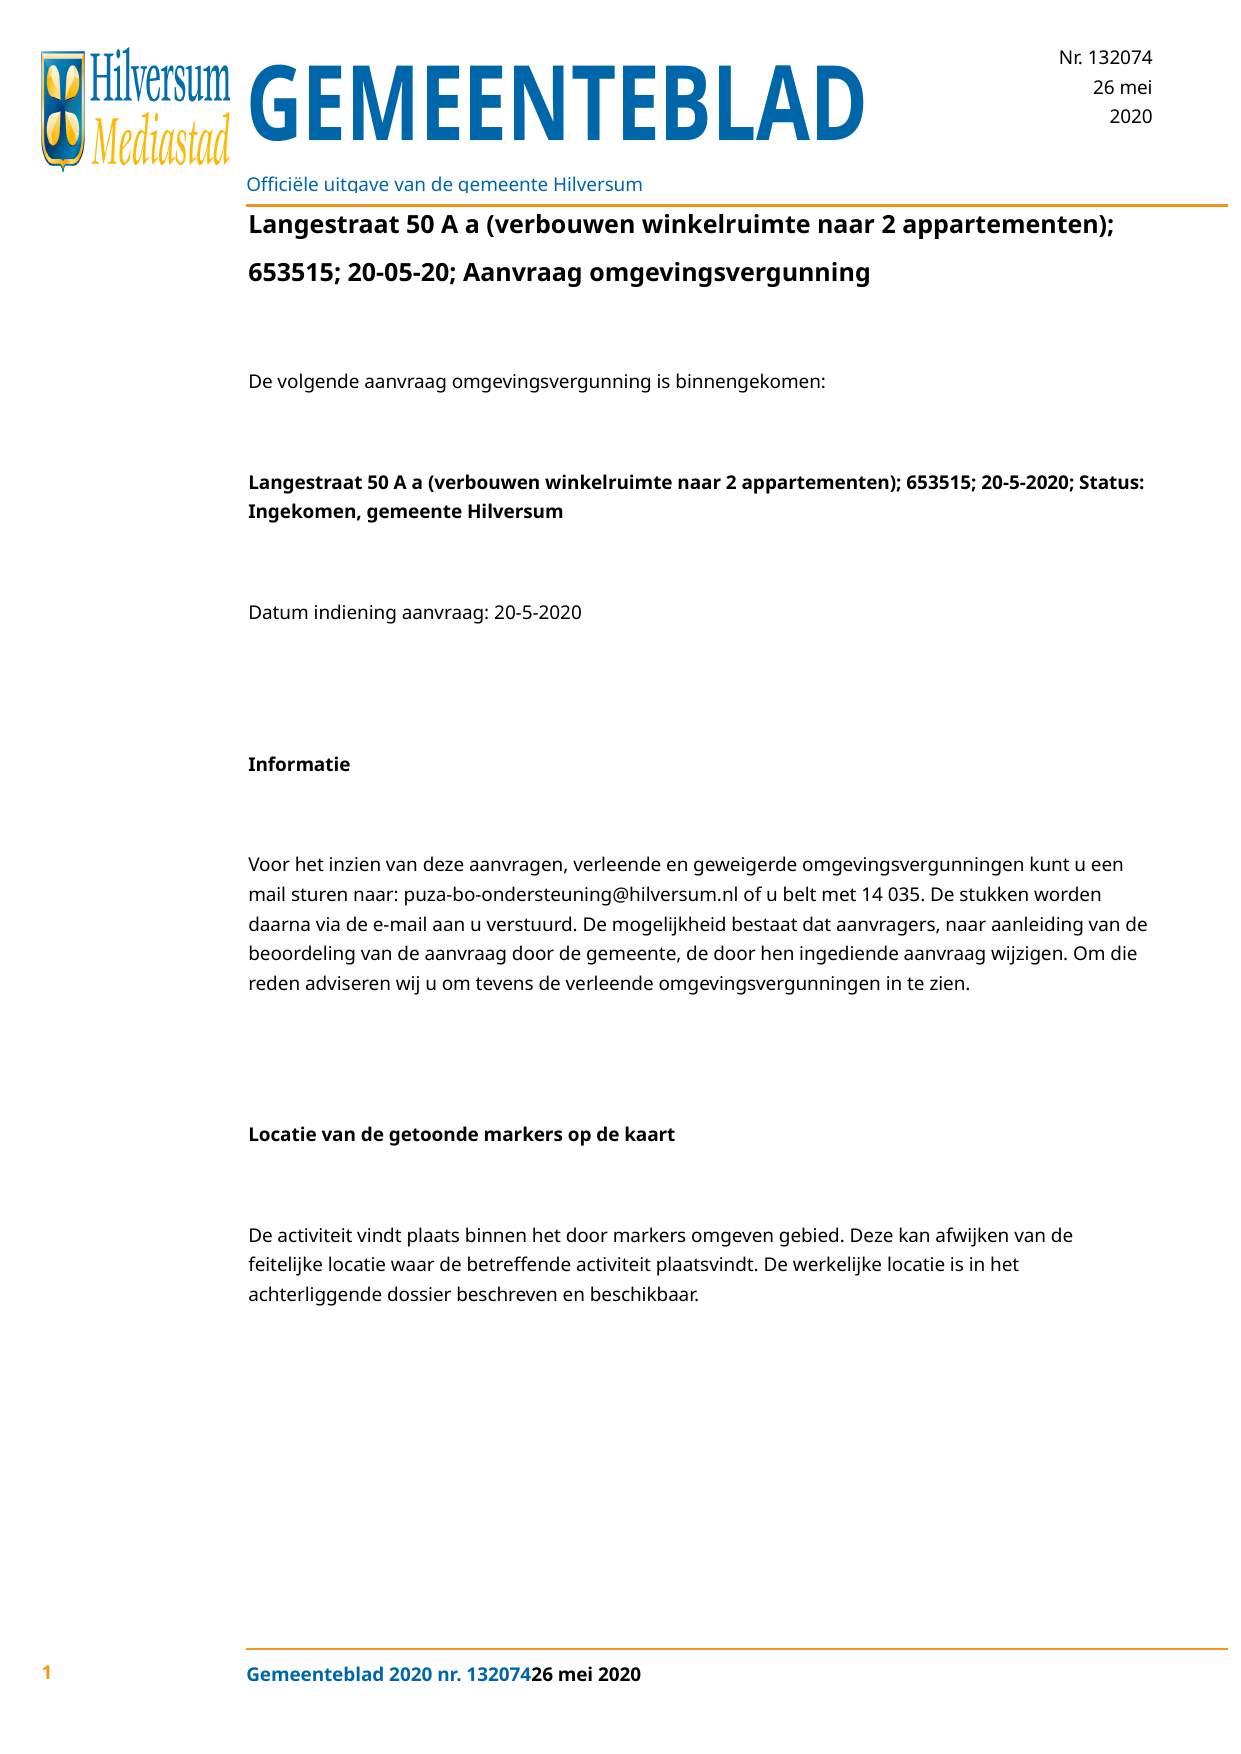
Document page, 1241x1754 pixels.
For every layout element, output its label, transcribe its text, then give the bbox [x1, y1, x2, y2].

text Datum indiening aanvraag: 20-5-2020 [248, 599, 1152, 625]
text De activiteit vindt plaats binnen het door markers omgeven gebied. Deze kan afwijken van de feitelijke locatie waar de betreffende activiteit plaatsvindt. De werkelijke locatie is in het achterliggende dossier beschreven en beschikbaar. [248, 1222, 1152, 1307]
text De volgende aanvraag omgevingsvergunning is binnengekomen: [248, 368, 1152, 394]
text Voor het inzien van deze aanvragen, verleende en geweigerde omgevingsvergunningen kunt u een mail sturen naar: puza-bo-ondersteuning@hilversum.nl of u belt met 14 035. De stukken worden daarna via de e-mail aan u verstuurd. De mogelijkheid bestaat dat aanvragers, naar aanleiding van de beoordeling van de aanvraag door de gemeente, de door hen ingediende aanvraag wijzigen. Om die reden adviseren wij u om tevens de verleende omgevingsvergunningen in te zien. [248, 852, 1152, 996]
text Langestraat 50 A a (verbouwen winkelruimte naar 2 appartementen); 653515; 20-5-2020; Status: Ingekomen, gemeente Hilversum [248, 469, 1152, 524]
text Informatie [248, 751, 1152, 777]
text Langestraat 50 A a (verbouwen winkelruimte naar 2 appartementen); 653515; 20-05-20; Aanvraag omgevingsvergunning [248, 207, 1152, 288]
picture [41, 47, 231, 172]
text Locatie van de getoonde markers op de kaart [248, 1121, 1152, 1147]
